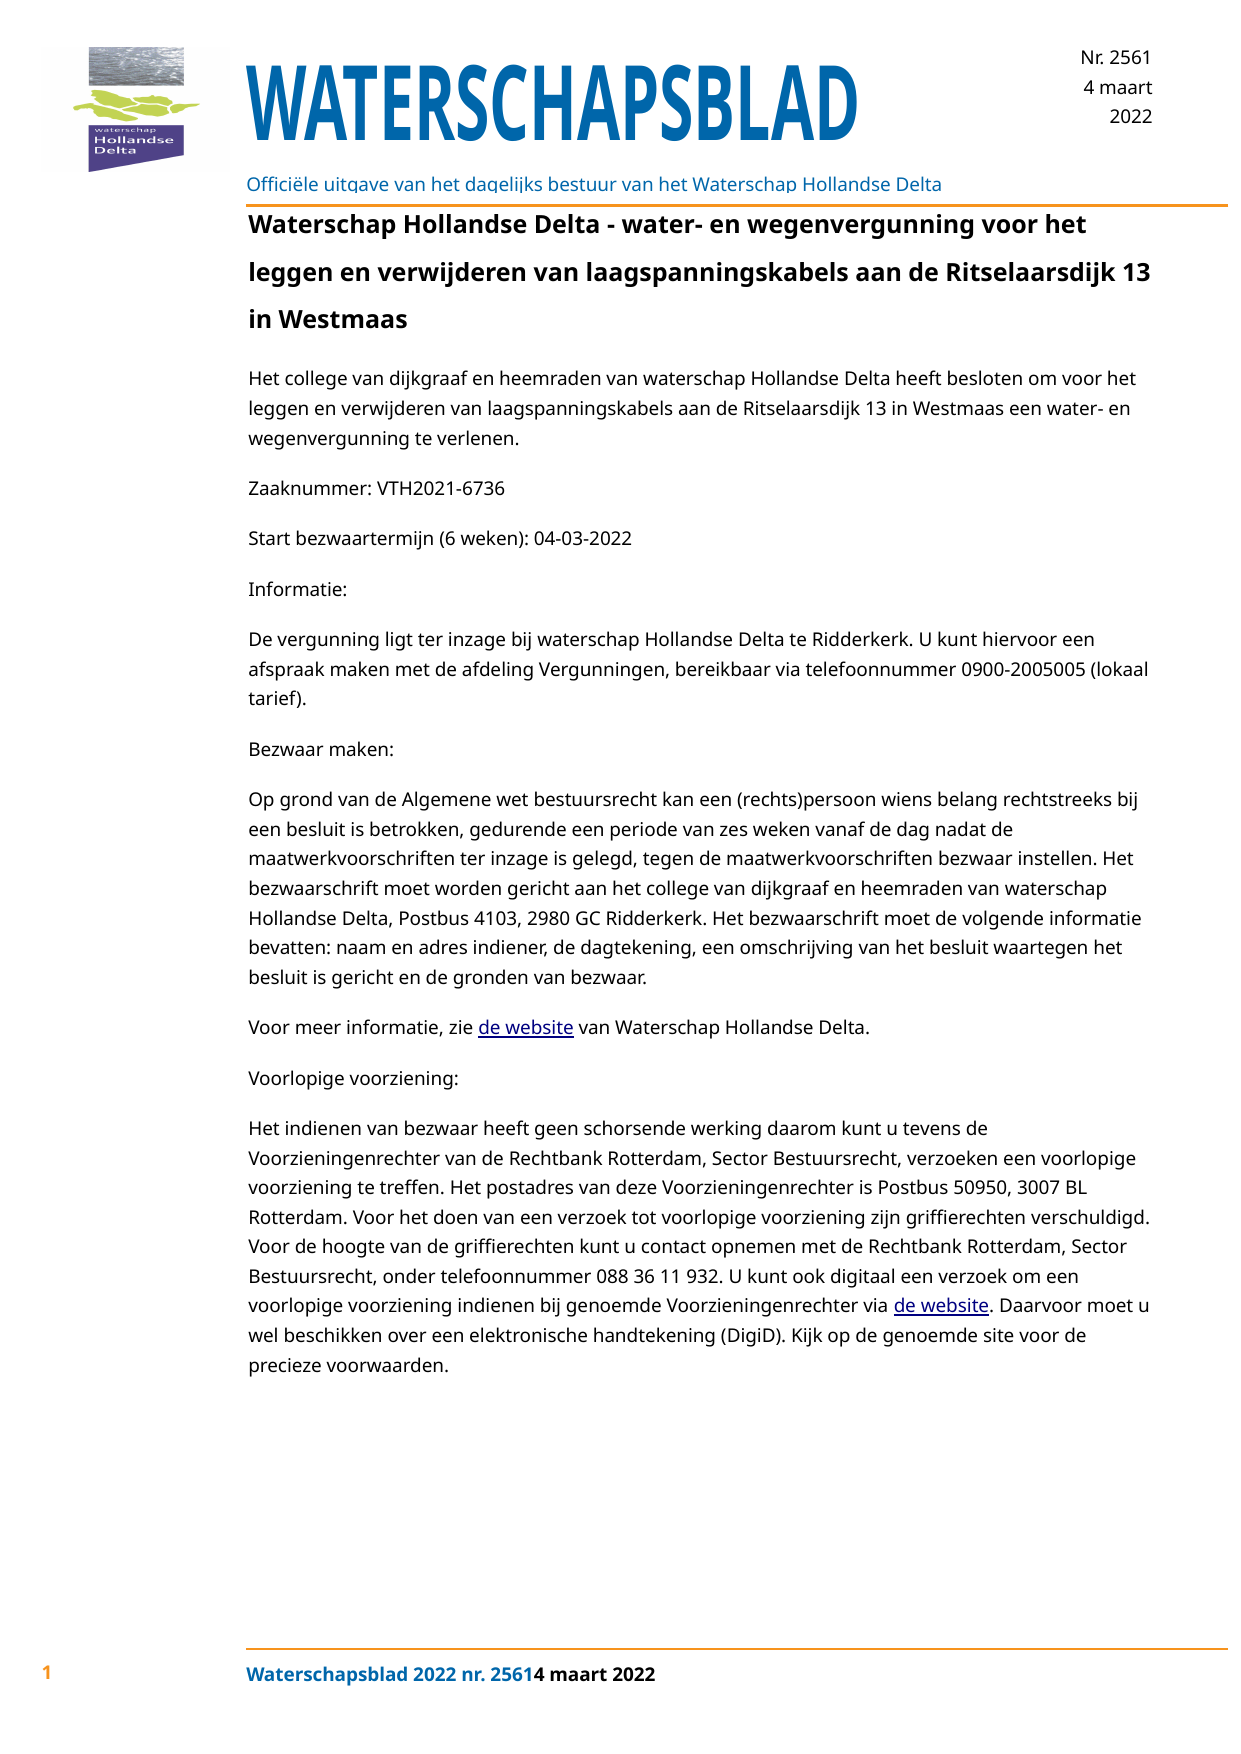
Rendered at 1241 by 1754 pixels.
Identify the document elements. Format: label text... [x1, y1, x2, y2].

text Het indienen van bezwaar heeft geen schorsende werking daarom kunt u tevens de Voorzieningenrechter van de Rechtbank Rotterdam, Sector Bestuursrecht, verzoeken een voorlopige voorziening te treffen. Het postadres van deze Voorzieningenrechter is Postbus 50950, 3007 BL Rotterdam. Voor het doen van een verzoek tot voorlopige voorziening zijn griffierechten verschuldigd. Voor de hoogte van de griffierechten kunt u contact opnemen met de Rechtbank Rotterdam, Sector Bestuursrecht, onder telefoonnummer 088 36 11 932. U kunt ook digitaal een verzoek om een voorlopige voorziening indienen bij genoemde Voorzieningenrechter via de website. Daarvoor moet u wel beschikken over een elektronische handtekening (DigiD). Kijk op de genoemde site voor de precieze voorwaarden. [248, 1115, 1152, 1377]
picture [41, 47, 231, 172]
text Zaaknummer: VTH2021-6736 [248, 475, 1152, 501]
text Informatie: [248, 576, 1152, 602]
text Bezwaar maken: [248, 736, 1152, 762]
text Voorlopige voorziening: [248, 1065, 1152, 1090]
text Op grond van de Algemene wet bestuursrecht kan een (rechts)persoon wiens belang rechtstreeks bij een besluit is betrokken, gedurende een periode van zes weken vanaf de dag nadat de maatwerkvoorschriften ter inzage is gelegd, tegen de maatwerkvoorschriften bezwaar instellen. Het bezwaarschrift moet worden gericht aan het college van dijkgraaf en heemraden van waterschap Hollandse Delta, Postbus 4103, 2980 GC Ridderkerk. Het bezwaarschrift moet de volgende informatie bevatten: naam en adres indiener, de dagtekening, een omschrijving van het besluit waartegen het besluit is gericht en de gronden van bezwaar. [248, 786, 1152, 989]
text De vergunning ligt ter inzage bij waterschap Hollandse Delta te Ridderkerk. U kunt hiervoor een afspraak maken met de afdeling Vergunningen, bereikbaar via telefoonnummer 0900-2005005 (lokaal tarief). [248, 626, 1152, 711]
text Het college van dijkgraaf en heemraden van waterschap Hollandse Delta heeft besloten om voor het leggen en verwijderen van laagspanningskabels aan de Ritselaarsdijk 13 in Westmaas een water- en wegenvergunning te verlenen. [248, 366, 1152, 450]
text Waterschap Hollandse Delta - water- en wegenvergunning voor het leggen en verwijderen van laagspanningskabels aan de Ritselaarsdijk 13 in Westmaas [248, 207, 1152, 336]
text Start bezwaartermijn (6 weken): 04-03-2022 [248, 526, 1152, 551]
text Voor meer informatie, zie de website van Waterschap Hollandse Delta. [248, 1014, 1152, 1040]
